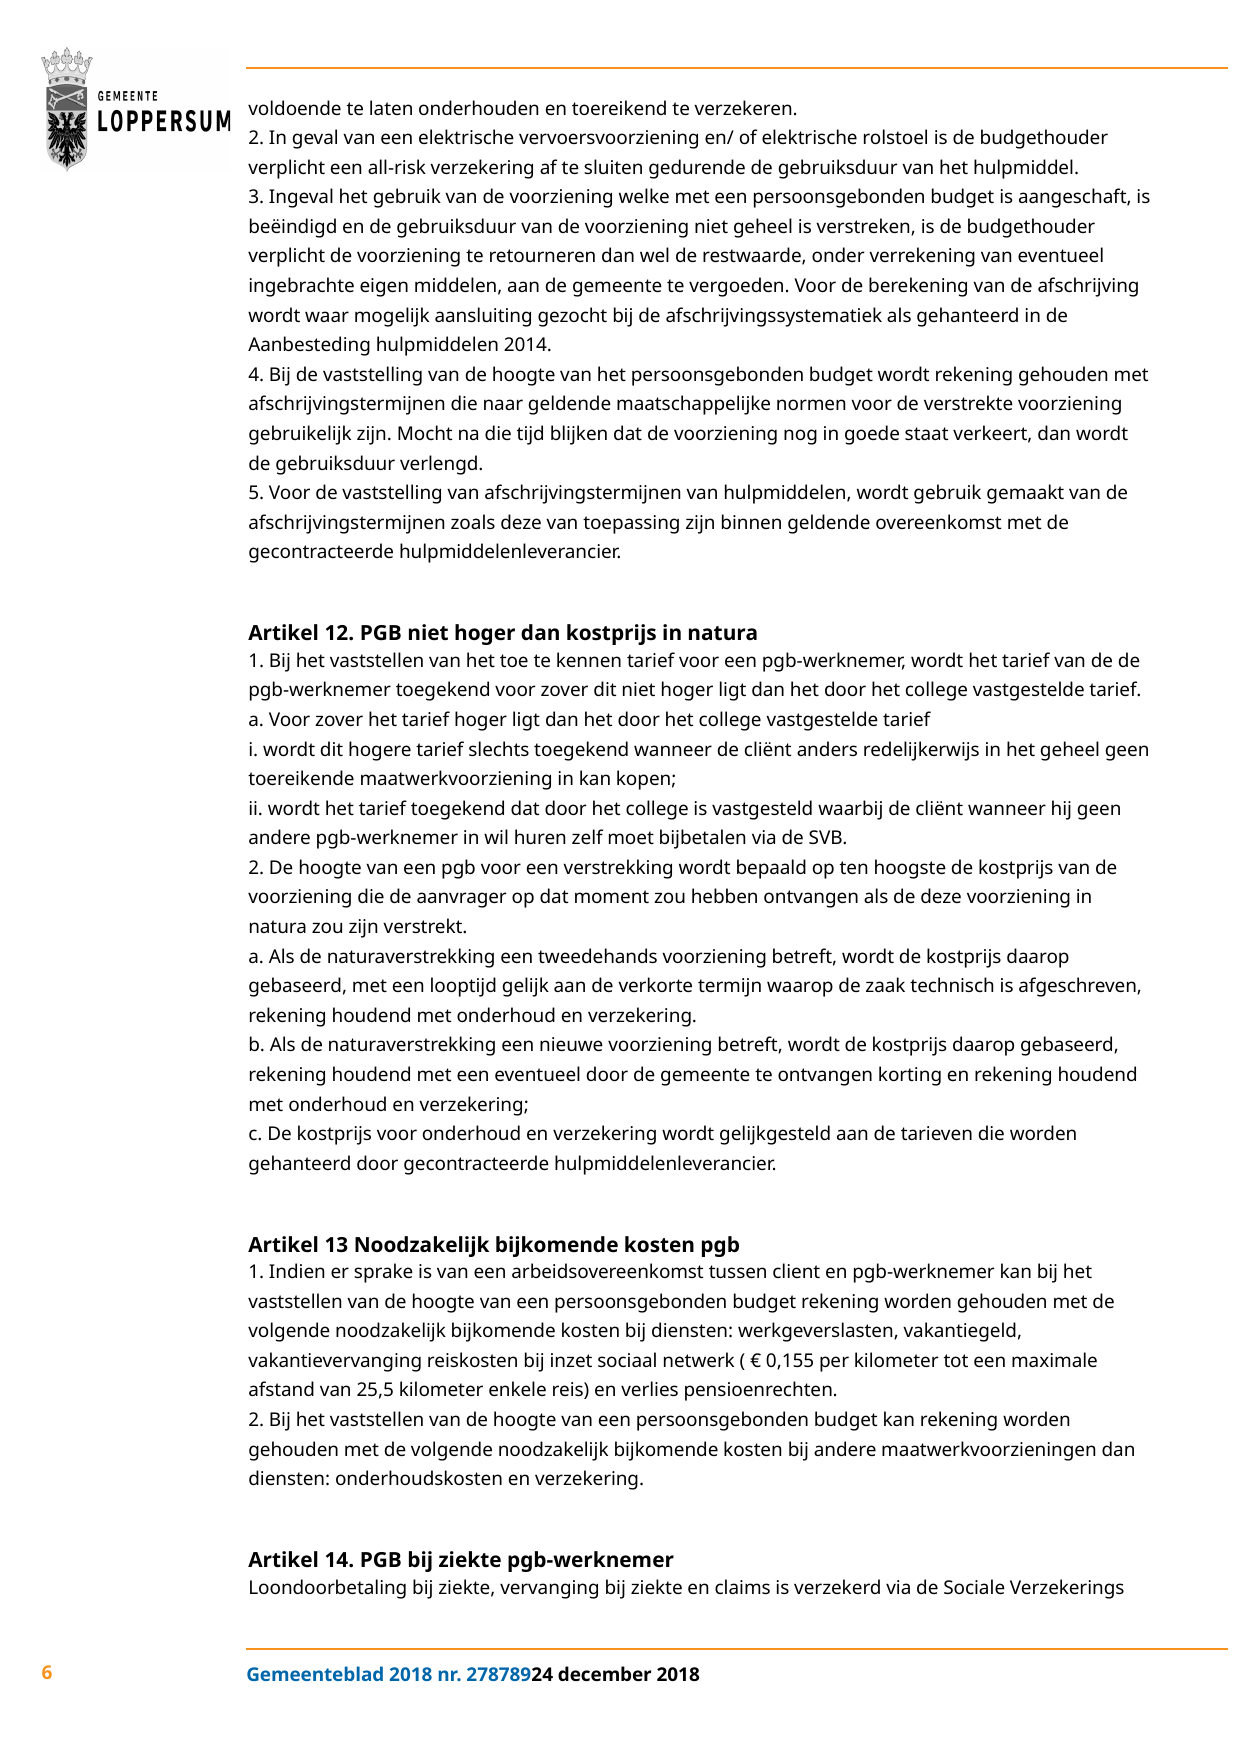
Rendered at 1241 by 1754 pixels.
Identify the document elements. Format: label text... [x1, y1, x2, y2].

text 5. Voor de vaststelling van afschrijvingstermijnen van hulpmiddelen, wordt gebruik gemaakt van de afschrijvingstermijnen zoals deze van toepassing zijn binnen geldende overeenkomst met de gecontracteerde hulpmiddelenleverancier. [248, 479, 1152, 564]
text 2. In geval van een elektrische vervoersvoorziening en/ of elektrische rolstoel is de budgethouder verplicht een all-risk verzekering af te sluiten gedurende de gebruiksduur van het hulpmiddel. [248, 124, 1152, 180]
text 3. Ingeval het gebruik van de voorziening welke met een persoonsgebonden budget is aangeschaft, is beëindigd en de gebruiksduur van de voorziening niet geheel is verstreken, is de budgethouder verplicht de voorziening te retourneren dan wel de restwaarde, onder verrekening van eventueel ingebrachte eigen middelen, aan de gemeente te vergoeden. Voor de berekening van de afschrijving wordt waar mogelijk aansluiting gezocht bij de afschrijvingssystematiek als gehanteerd in de Aanbesteding hulpmiddelen 2014. [248, 183, 1152, 357]
text b. Als de naturaverstrekking een nieuwe voorziening betreft, wordt de kostprijs daarop gebaseerd, rekening houdend met een eventueel door de gemeente te ontvangen korting en rekening houdend met onderhoud en verzekering; [248, 1032, 1152, 1116]
text 2. De hoogte van een pgb voor een verstrekking wordt bepaald op ten hoogste de kostprijs van de voorziening die de aanvrager op dat moment zou hebben ontvangen als de deze voorziening in natura zou zijn verstrekt. [248, 854, 1152, 939]
text i. wordt dit hogere tarief slechts toegekend wanneer de cliënt anders redelijkerwijs in het geheel geen toereikende maatwerkvoorziening in kan kopen; [248, 736, 1152, 791]
text a. Voor zover het tarief hoger ligt dan het door het college vastgestelde tarief [248, 706, 1152, 732]
text 2. Bij het vaststellen van de hoogte van een persoonsgebonden budget kan rekening worden gehouden met de volgende noodzakelijk bijkomende kosten bij andere maatwerkvoorzieningen dan diensten: onderhoudskosten en verzekering. [248, 1406, 1152, 1491]
text ii. wordt het tarief toegekend dat door het college is vastgesteld waarbij de cliënt wanneer hij geen andere pgb-werknemer in wil huren zelf moet bijbetalen via de SVB. [248, 795, 1152, 850]
text Artikel 12. PGB niet hoger dan kostprijs in natura [248, 618, 1152, 647]
text c. De kostprijs voor onderhoud en verzekering wordt gelijkgesteld aan de tarieven die worden gehanteerd door gecontracteerde hulpmiddelenleverancier. [248, 1120, 1152, 1176]
text a. Als de naturaverstrekking een tweedehands voorziening betreft, wordt de kostprijs daarop gebaseerd, met een looptijd gelijk aan de verkorte termijn waarop de zaak technisch is afgeschreven, rekening houdend met onderhoud en verzekering. [248, 943, 1152, 1028]
text 1. Bij het vaststellen van het toe te kennen tarief voor een pgb-werknemer, wordt het tarief van de de pgb-werknemer toegekend voor zover dit niet hoger ligt dan het door het college vastgestelde tarief. [248, 647, 1152, 702]
text Artikel 14. PGB bij ziekte pgb-werknemer [248, 1545, 1152, 1574]
text 1. Indien er sprake is van een arbeidsovereenkomst tussen client en pgb-werknemer kan bij het vaststellen van de hoogte van een persoonsgebonden budget rekening worden gehouden met de volgende noodzakelijk bijkomende kosten bij diensten: werkgeverslasten, vakantiegeld, vakantievervanging reiskosten bij inzet sociaal netwerk ( € 0,155 per kilometer tot een maximale afstand van 25,5 kilometer enkele reis) en verlies pensioenrechten. [248, 1258, 1152, 1402]
text Loondoorbetaling bij ziekte, vervanging bij ziekte en claims is verzekerd via de Sociale Verzekerings [248, 1574, 1152, 1599]
picture [41, 47, 231, 172]
text 4. Bij de vaststelling van de hoogte van het persoonsgebonden budget wordt rekening gehouden met afschrijvingstermijnen die naar geldende maatschappelijke normen voor de verstrekte voorziening gebruikelijk zijn. Mocht na die tijd blijken dat de voorziening nog in goede staat verkeert, dan wordt de gebruiksduur verlengd. [248, 361, 1152, 476]
text Artikel 13 Noodzakelijk bijkomende kosten pgb [248, 1230, 1152, 1258]
text voldoende te laten onderhouden en toereikend te verzekeren. [248, 95, 1152, 121]
